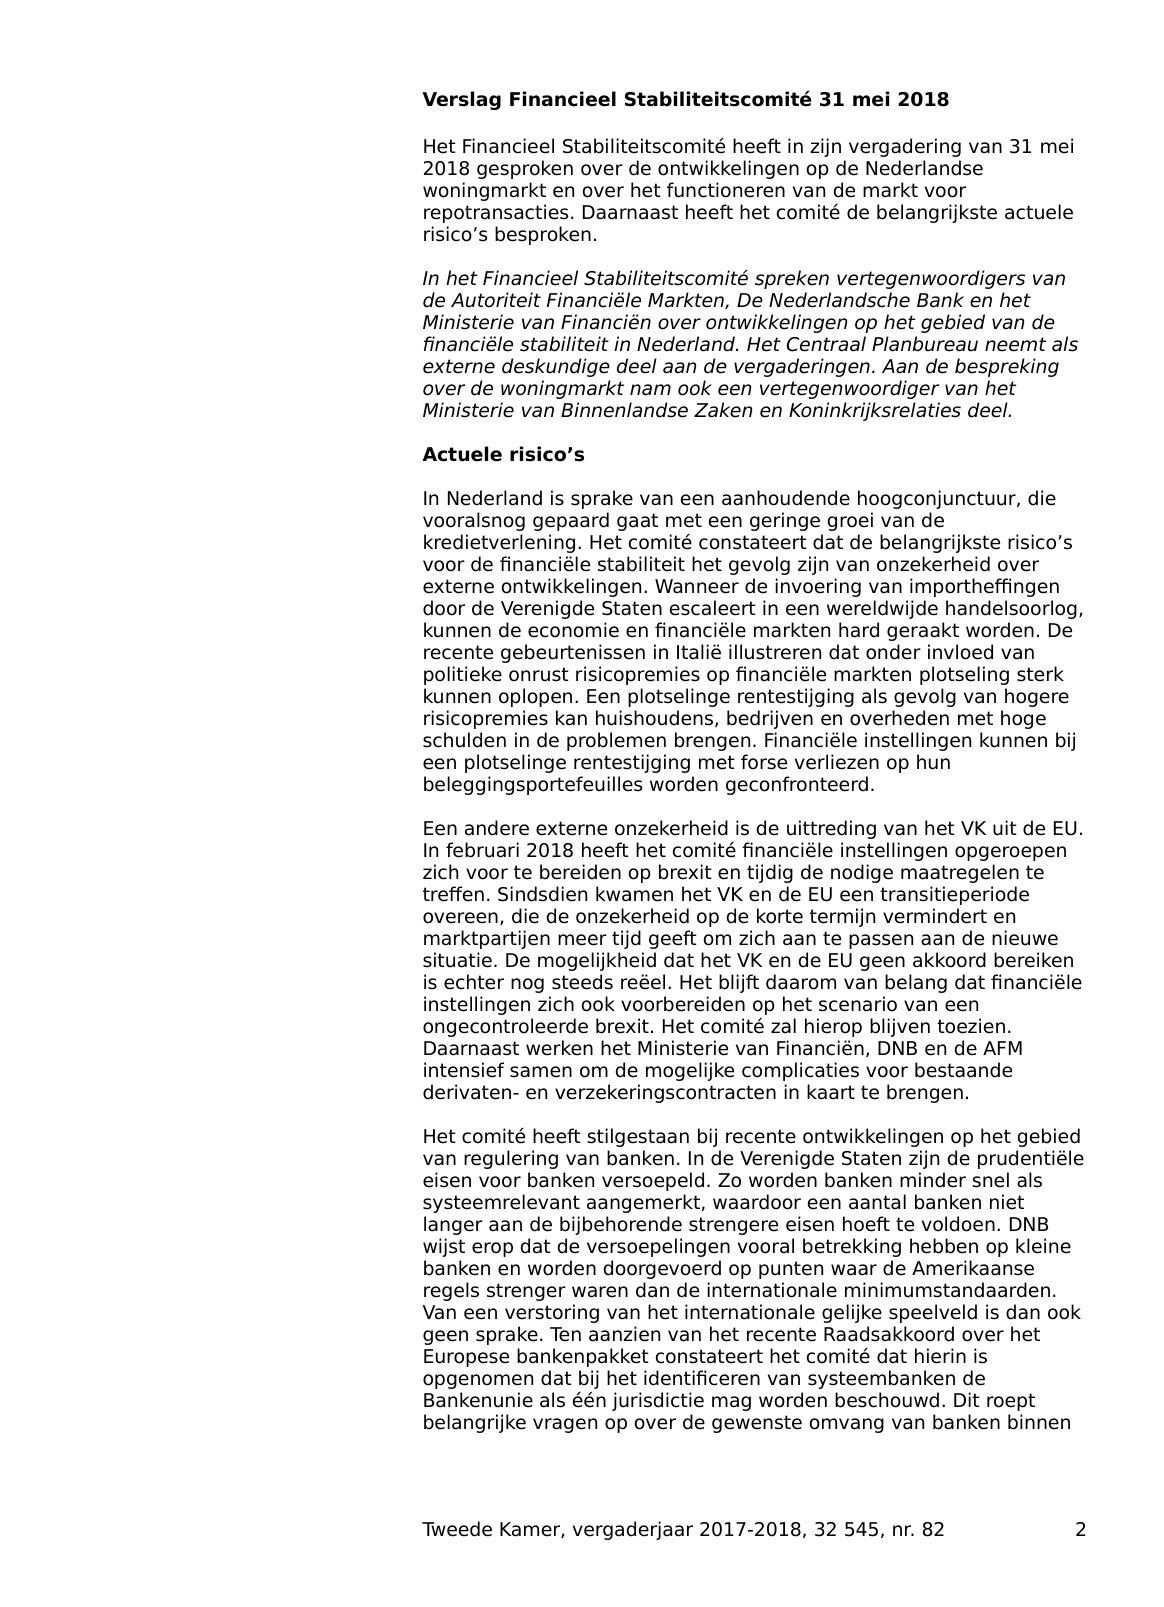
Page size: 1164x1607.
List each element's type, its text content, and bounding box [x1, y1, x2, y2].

text Het comité heeft stilgestaan bij recente ontwikkelingen op het gebied van regulering van banken. In de Verenigde Staten zijn de prudentiële eisen voor banken versoepeld. Zo worden banken minder snel als systeemrelevant aangemerkt, waardoor een aantal banken niet langer aan de bijbehorende strengere eisen hoeft te voldoen. DNB wijst erop dat de versoepelingen vooral betrekking hebben op kleine banken en worden doorgevoerd op punten waar de Amerikaanse regels strenger waren dan de internationale minimumstandaarden. Van een verstoring van het internationale gelijke speelveld is dan ook geen sprake. Ten aanzien van het recente Raadsakkoord over het Europese bankenpakket constateert het comité dat hierin is opgenomen dat bij het identificeren van systeembanken de Bankenunie als één jurisdictie mag worden beschouwd. Dit roept belangrijke vragen op over de gewenste omvang van banken binnen [422, 1126, 1087, 1434]
text Het Financieel Stabiliteitscomité heeft in zijn vergadering van 31 mei 2018 gesproken over de ontwikkelingen op de Nederlandse woningmarkt en over het functioneren van de markt voor repotransacties. Daarnaast heeft het comité de belangrijkste actuele risico’s besproken. [422, 136, 1087, 246]
text In het Financieel Stabiliteitscomité spreken vertegenwoordigers van de Autoriteit Financiële Markten, De Nederlandsche Bank en het Ministerie van Financiën over ontwikkelingen op het gebied van de financiële stabiliteit in Nederland. Het Centraal Planbureau neemt als externe deskundige deel aan de vergaderingen. Aan de bespreking over de woningmarkt nam ook een vertegenwoordiger van het Ministerie van Binnenlandse Zaken en Koninkrijksrelaties deel. [422, 268, 1087, 422]
subtitle Actuele risico’s [422, 444, 1087, 466]
text In Nederland is sprake van een aanhoudende hoogconjunctuur, die vooralsnog gepaard gaat met een geringe groei van de kredietverlening. Het comité constateert dat de belangrijkste risico’s voor de financiële stabiliteit het gevolg zijn van onzekerheid over externe ontwikkelingen. Wanneer de invoering van importheffingen door de Verenigde Staten escaleert in een wereldwijde handelsoorlog, kunnen de economie en financiële markten hard geraakt worden. De recente gebeurtenissen in Italië illustreren dat onder invloed van politieke onrust risicopremies op financiële markten plotseling sterk kunnen oplopen. Een plotselinge rentestijging als gevolg van hogere risicopremies kan huishoudens, bedrijven en overheden met hoge schulden in de problemen brengen. Financiële instellingen kunnen bij een plotselinge rentestijging met forse verliezen op hun beleggingsportefeuilles worden geconfronteerd. [422, 488, 1087, 796]
subtitle Verslag Financieel Stabiliteitscomité 31 mei 2018 [422, 89, 1087, 111]
text Een andere externe onzekerheid is de uittreding van het VK uit de EU. In februari 2018 heeft het comité financiële instellingen opgeroepen zich voor te bereiden op brexit en tijdig de nodige maatregelen te treffen. Sindsdien kwamen het VK en de EU een transitieperiode overeen, die de onzekerheid op de korte termijn vermindert en marktpartijen meer tijd geeft om zich aan te passen aan de nieuwe situatie. De mogelijkheid dat het VK en de EU geen akkoord bereiken is echter nog steeds reëel. Het blijft daarom van belang dat financiële instellingen zich ook voorbereiden op het scenario van een ongecontroleerde brexit. Het comité zal hierop blijven toezien. Daarnaast werken het Ministerie van Financiën, DNB en de AFM intensief samen om de mogelijke complicaties voor bestaande derivaten- en verzekeringscontracten in kaart te brengen. [422, 818, 1087, 1104]
